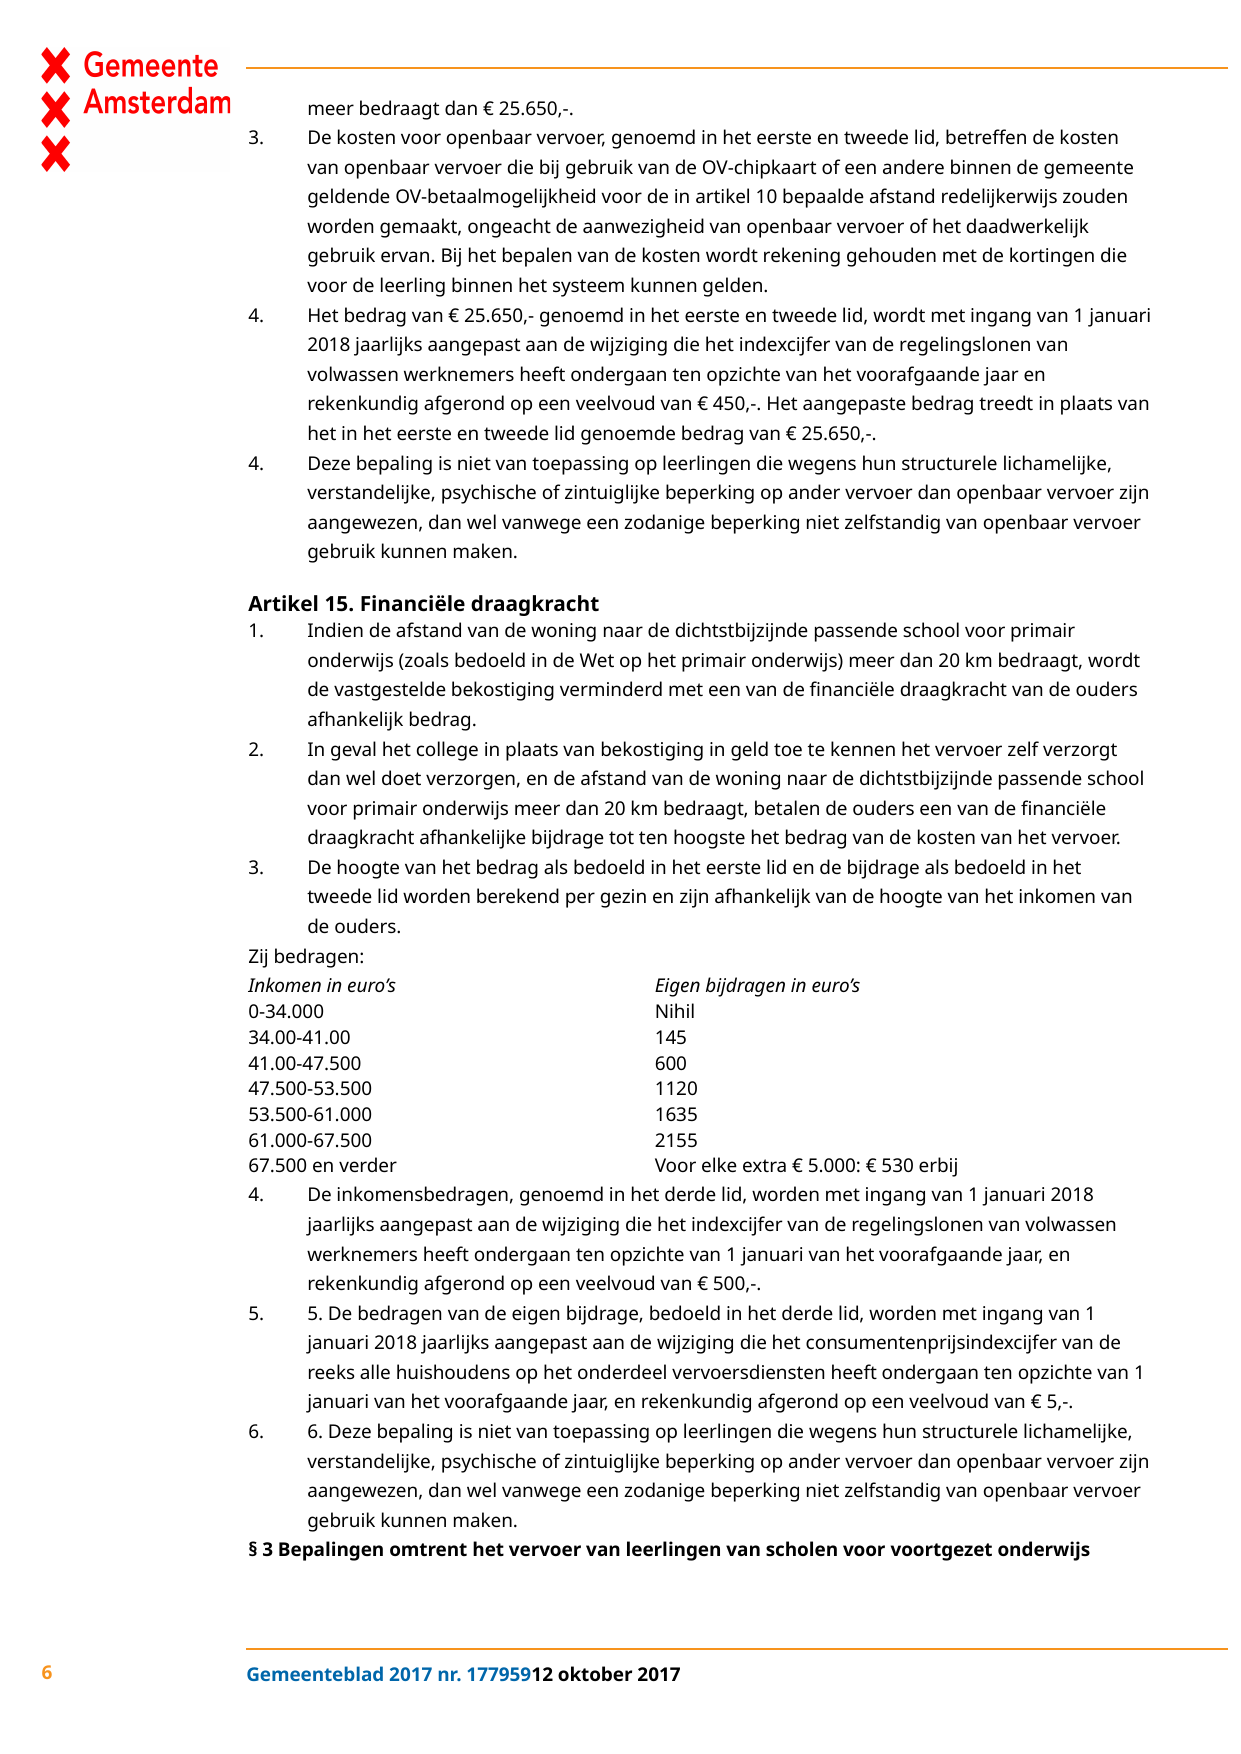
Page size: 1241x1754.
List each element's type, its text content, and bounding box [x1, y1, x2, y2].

table_cell 53.500-61.000 [248, 1101, 654, 1127]
table_header Eigen bijdragen in euro’s [655, 973, 1152, 998]
text § 3 Bepalingen omtrent het vervoer van leerlingen van scholen voor voortgezet onderwijs [248, 1537, 1152, 1562]
table_cell 47.500-53.500 [248, 1075, 654, 1101]
table_cell 41.00-47.500 [248, 1050, 654, 1075]
table_cell 34.00-41.00 [248, 1024, 654, 1050]
table_header Inkomen in euro’s [248, 973, 654, 998]
text Artikel 15. Financiële draagkracht [248, 589, 1152, 617]
list 6. Deze bepaling is niet van toepassing op leerlingen die wegens hun structurele lichamelijke, verstandelijke, psychische of zintuiglijke beperking op ander vervoer dan openbaar vervoer zijn aangewezen, dan wel vanwege een zodanige beperking niet zelfstandig van openbaar vervoer gebruik kunnen maken. [248, 1418, 1152, 1533]
list meer bedraagt dan € 25.650,-. [248, 95, 1152, 121]
list Deze bepaling is niet van toepassing op leerlingen die wegens hun structurele lichamelijke, verstandelijke, psychische of zintuiglijke beperking op ander vervoer dan openbaar vervoer zijn aangewezen, dan wel vanwege een zodanige beperking niet zelfstandig van openbaar vervoer gebruik kunnen maken. [248, 450, 1152, 564]
table_cell 145 [655, 1024, 1152, 1050]
list De inkomensbedragen, genoemd in het derde lid, worden met ingang van 1 januari 2018 jaarlijks aangepast aan de wijziging die het indexcijfer van de regelingslonen van volwassen werknemers heeft ondergaan ten opzichte van 1 januari van het voorafgaande jaar, en rekenkundig afgerond op een veelvoud van € 500,-. [248, 1182, 1152, 1296]
list Indien de afstand van de woning naar de dichtstbijzijnde passende school voor primair onderwijs (zoals bedoeld in de Wet op het primair onderwijs) meer dan 20 km bedraagt, wordt de vastgestelde bekostiging verminderd met een van de financiële draagkracht van de ouders afhankelijk bedrag. [248, 617, 1152, 732]
picture [41, 47, 231, 172]
list De hoogte van het bedrag als bedoeld in het eerste lid en de bijdrage als bedoeld in het tweede lid worden berekend per gezin en zijn afhankelijk van de hoogte van het inkomen van de ouders. [248, 854, 1152, 939]
table_cell 67.500 en verder [248, 1153, 654, 1178]
table_cell 0-34.000 [248, 998, 654, 1024]
list In geval het college in plaats van bekostiging in geld toe te kennen het vervoer zelf verzorgt dan wel doet verzorgen, en de afstand van de woning naar de dichtstbijzijnde passende school voor primair onderwijs meer dan 20 km bedraagt, betalen de ouders een van de financiële draagkracht afhankelijke bijdrage tot ten hoogste het bedrag van de kosten van het vervoer. [248, 736, 1152, 850]
table_cell 600 [655, 1050, 1152, 1075]
list De kosten voor openbaar vervoer, genoemd in het eerste en tweede lid, betreffen de kosten van openbaar vervoer die bij gebruik van de OV-chipkaart of een andere binnen de gemeente geldende OV-betaalmogelijkheid voor de in artikel 10 bepaalde afstand redelijkerwijs zouden worden gemaakt, ongeacht de aanwezigheid van openbaar vervoer of het daadwerkelijk gebruik ervan. Bij het bepalen van de kosten wordt rekening gehouden met de kortingen die voor de leerling binnen het systeem kunnen gelden. [248, 124, 1152, 298]
list Het bedrag van € 25.650,- genoemd in het eerste en tweede lid, wordt met ingang van 1 januari 2018 jaarlijks aangepast aan de wijziging die het indexcijfer van de regelingslonen van volwassen werknemers heeft ondergaan ten opzichte van het voorafgaande jaar en rekenkundig afgerond op een veelvoud van € 450,-. Het aangepaste bedrag treedt in plaats van het in het eerste en tweede lid genoemde bedrag van € 25.650,-. [248, 302, 1152, 446]
table_cell 1635 [655, 1101, 1152, 1127]
table_cell 61.000-67.500 [248, 1127, 654, 1153]
text Zij bedragen: [248, 943, 1152, 968]
table_cell Nihil [655, 998, 1152, 1024]
table_cell Voor elke extra € 5.000: € 530 erbij [655, 1153, 1152, 1178]
table_cell 2155 [655, 1127, 1152, 1153]
table_cell 1120 [655, 1075, 1152, 1101]
list 5. De bedragen van de eigen bijdrage, bedoeld in het derde lid, worden met ingang van 1 januari 2018 jaarlijks aangepast aan de wijziging die het consumentenprijsindexcijfer van de reeks alle huishoudens op het onderdeel vervoersdiensten heeft ondergaan ten opzichte van 1 januari van het voorafgaande jaar, en rekenkundig afgerond op een veelvoud van € 5,-. [248, 1300, 1152, 1414]
